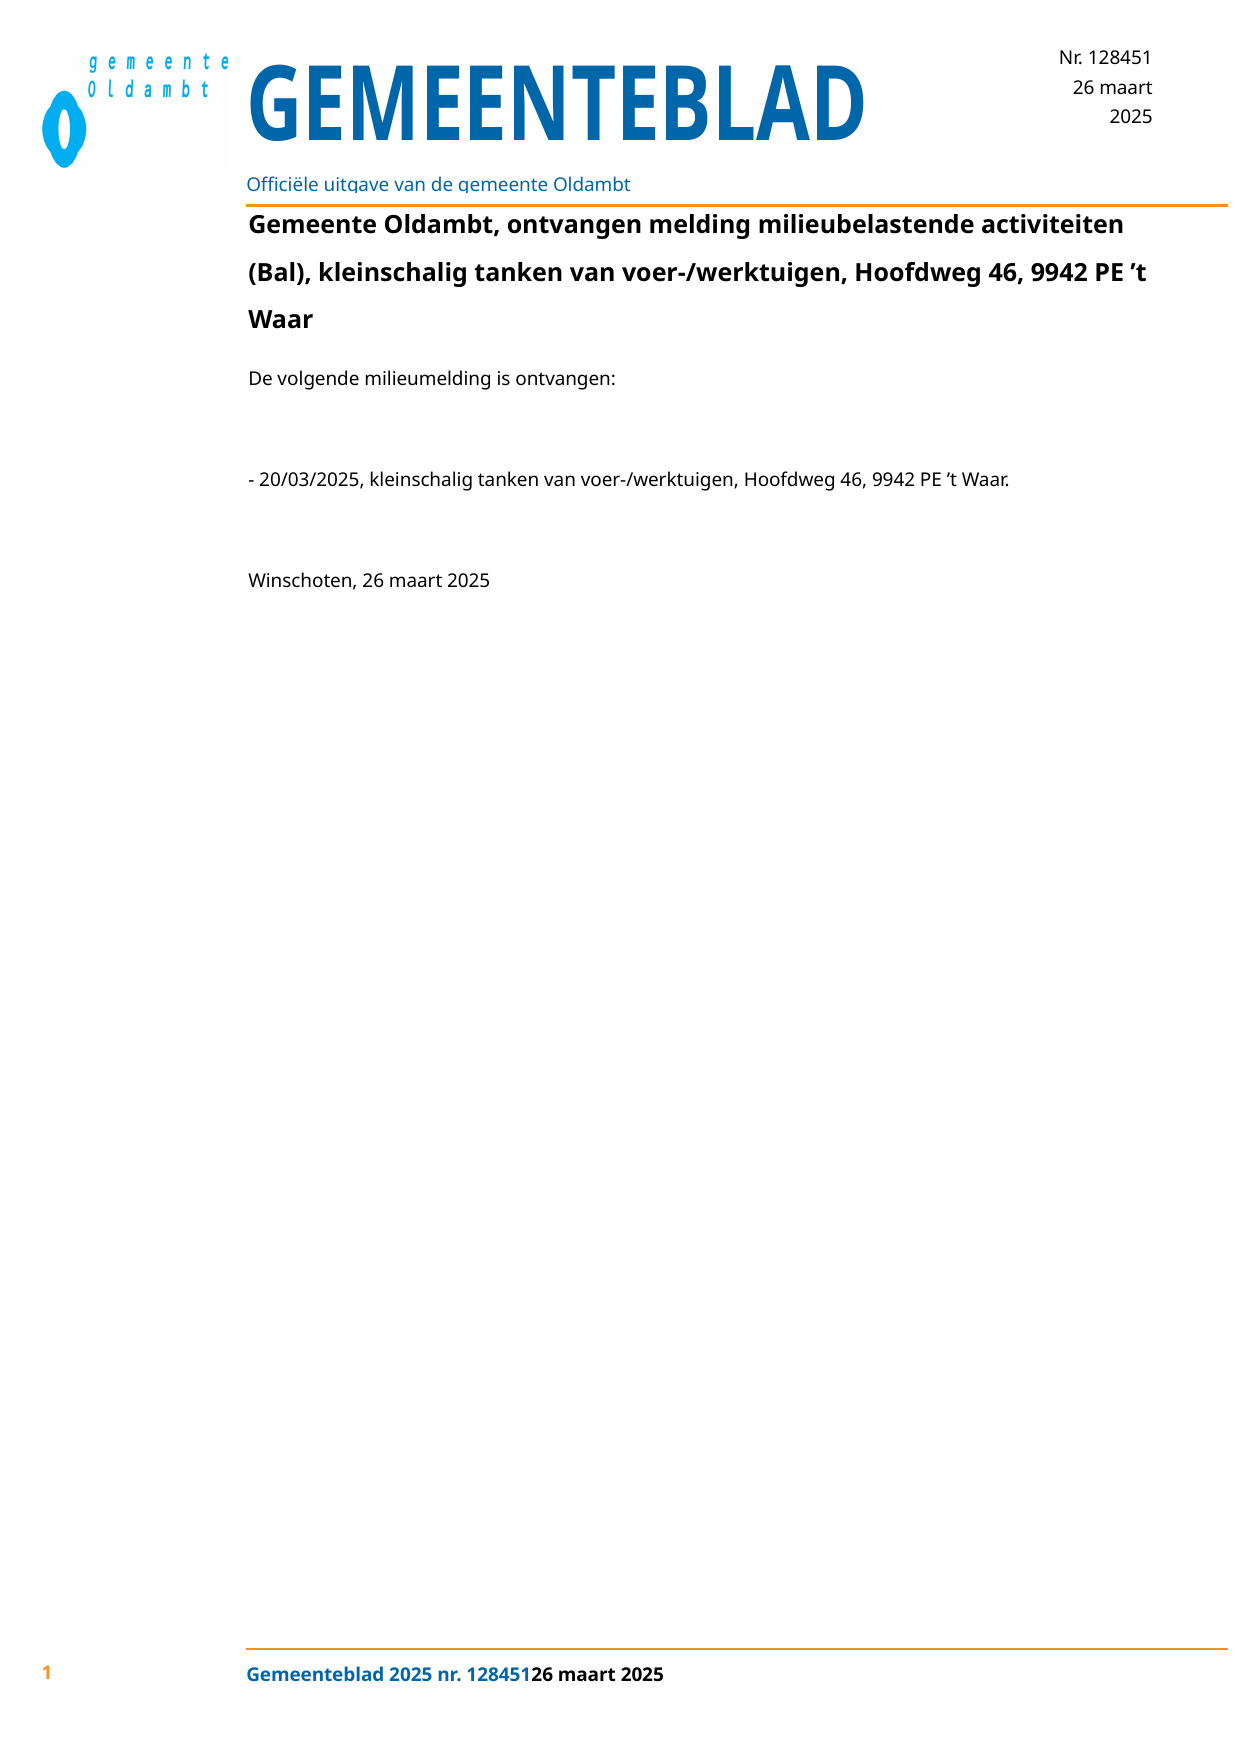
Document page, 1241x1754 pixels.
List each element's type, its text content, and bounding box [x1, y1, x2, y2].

text Winschoten, 26 maart 2025 [248, 567, 1152, 593]
text - 20/03/2025, kleinschalig tanken van voer-/werktuigen, Hoofdweg 46, 9942 PE ’t Waar. [248, 466, 1152, 492]
text De volgende milieumelding is ontvangen: [248, 366, 1152, 391]
text Gemeente Oldambt, ontvangen melding milieubelastende activiteiten (Bal), kleinschalig tanken van voer-/werktuigen, Hoofdweg 46, 9942 PE ’t Waar [248, 207, 1152, 336]
picture [41, 47, 231, 172]
